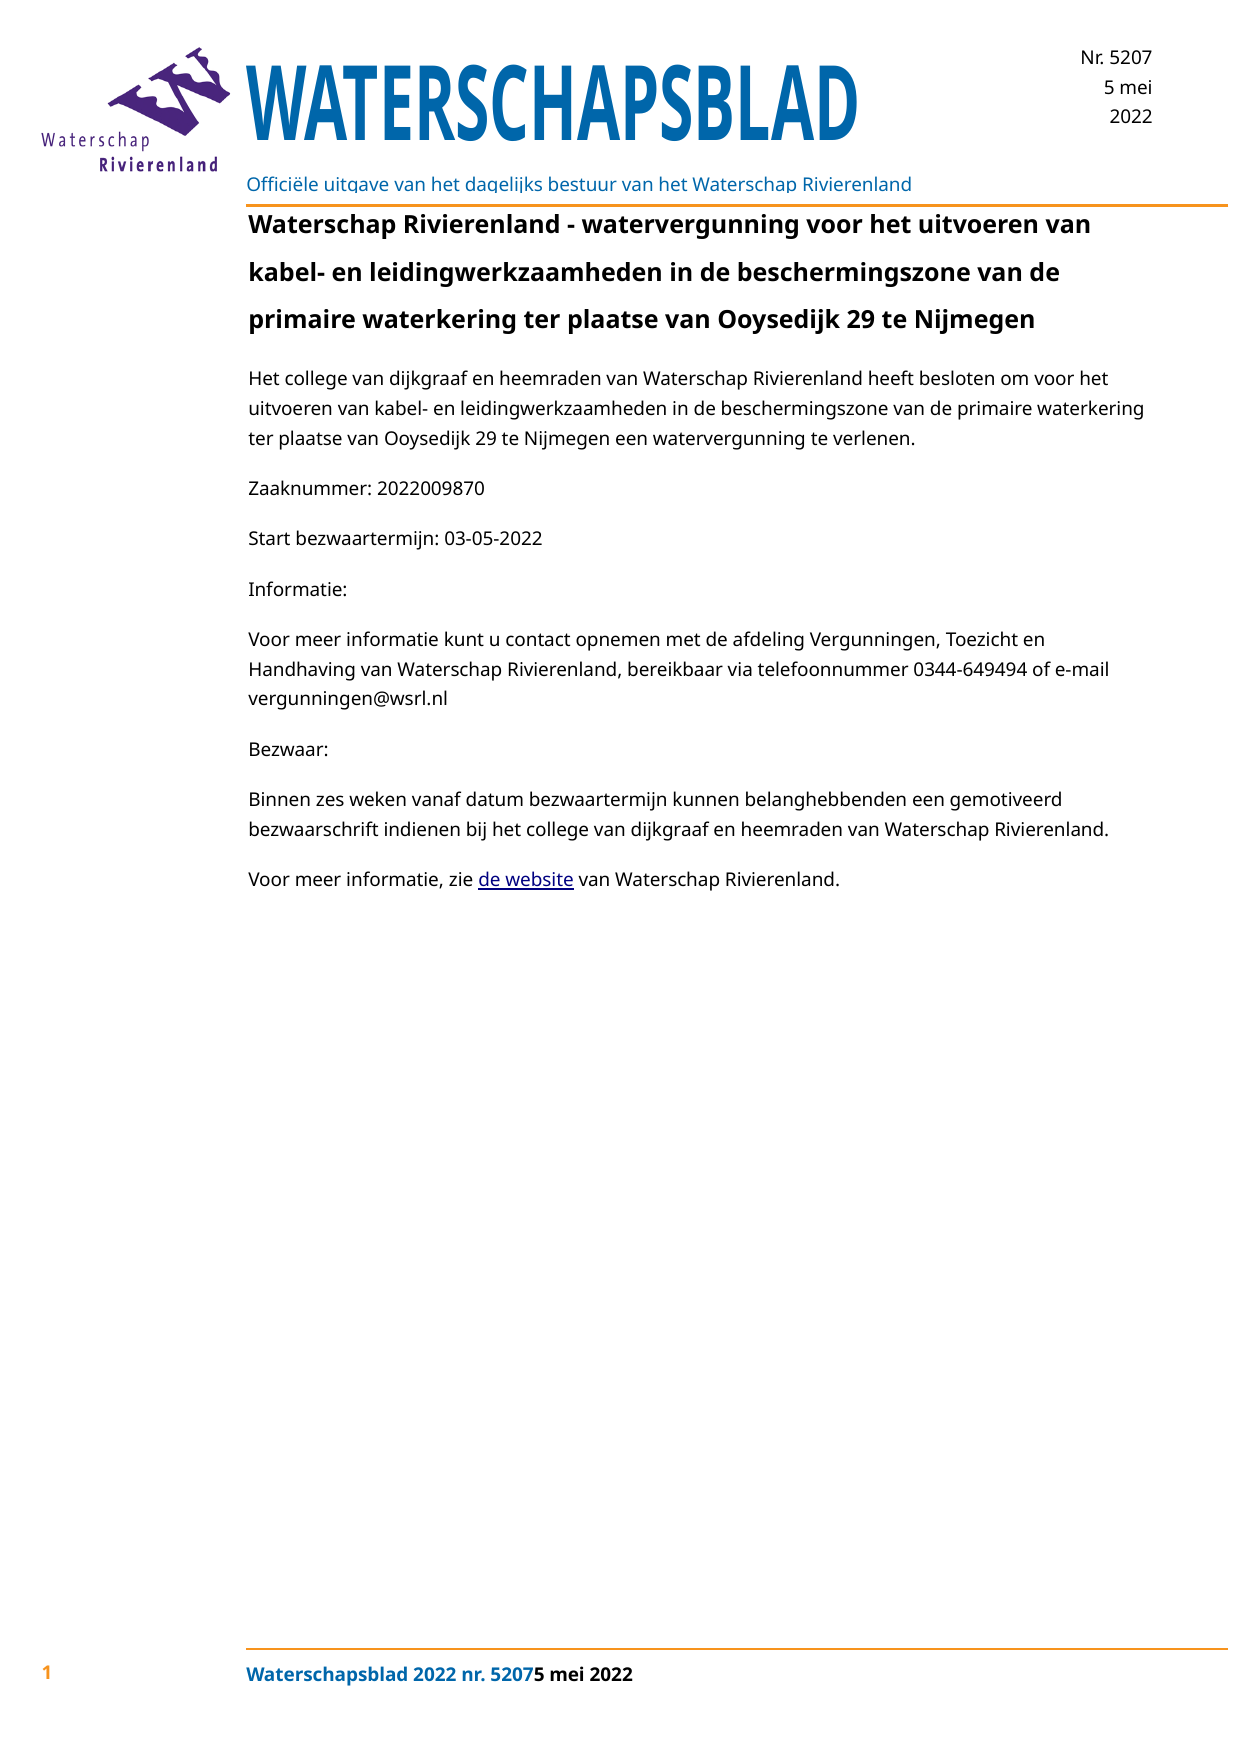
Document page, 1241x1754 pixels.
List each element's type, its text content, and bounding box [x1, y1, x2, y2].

text Binnen zes weken vanaf datum bezwaartermijn kunnen belanghebbenden een gemotiveerd bezwaarschrift indienen bij het college van dijkgraaf en heemraden van Waterschap Rivierenland. [248, 786, 1152, 842]
text Bezwaar: [248, 736, 1152, 762]
text Informatie: [248, 576, 1152, 602]
text Zaaknummer: 2022009870 [248, 475, 1152, 501]
text Start bezwaartermijn: 03-05-2022 [248, 526, 1152, 551]
picture [41, 47, 231, 172]
text Het college van dijkgraaf en heemraden van Waterschap Rivierenland heeft besloten om voor het uitvoeren van kabel- en leidingwerkzaamheden in de beschermingszone van de primaire waterkering ter plaatse van Ooysedijk 29 te Nijmegen een watervergunning te verlenen. [248, 366, 1152, 450]
text Voor meer informatie, zie de website van Waterschap Rivierenland. [248, 866, 1152, 892]
text Voor meer informatie kunt u contact opnemen met de afdeling Vergunningen, Toezicht en Handhaving van Waterschap Rivierenland, bereikbaar via telefoonnummer 0344-649494 of e-mail vergunningen@wsrl.nl [248, 626, 1152, 711]
text Waterschap Rivierenland - watervergunning voor het uitvoeren van kabel- en leidingwerkzaamheden in de beschermingszone van de primaire waterkering ter plaatse van Ooysedijk 29 te Nijmegen [248, 207, 1152, 336]
